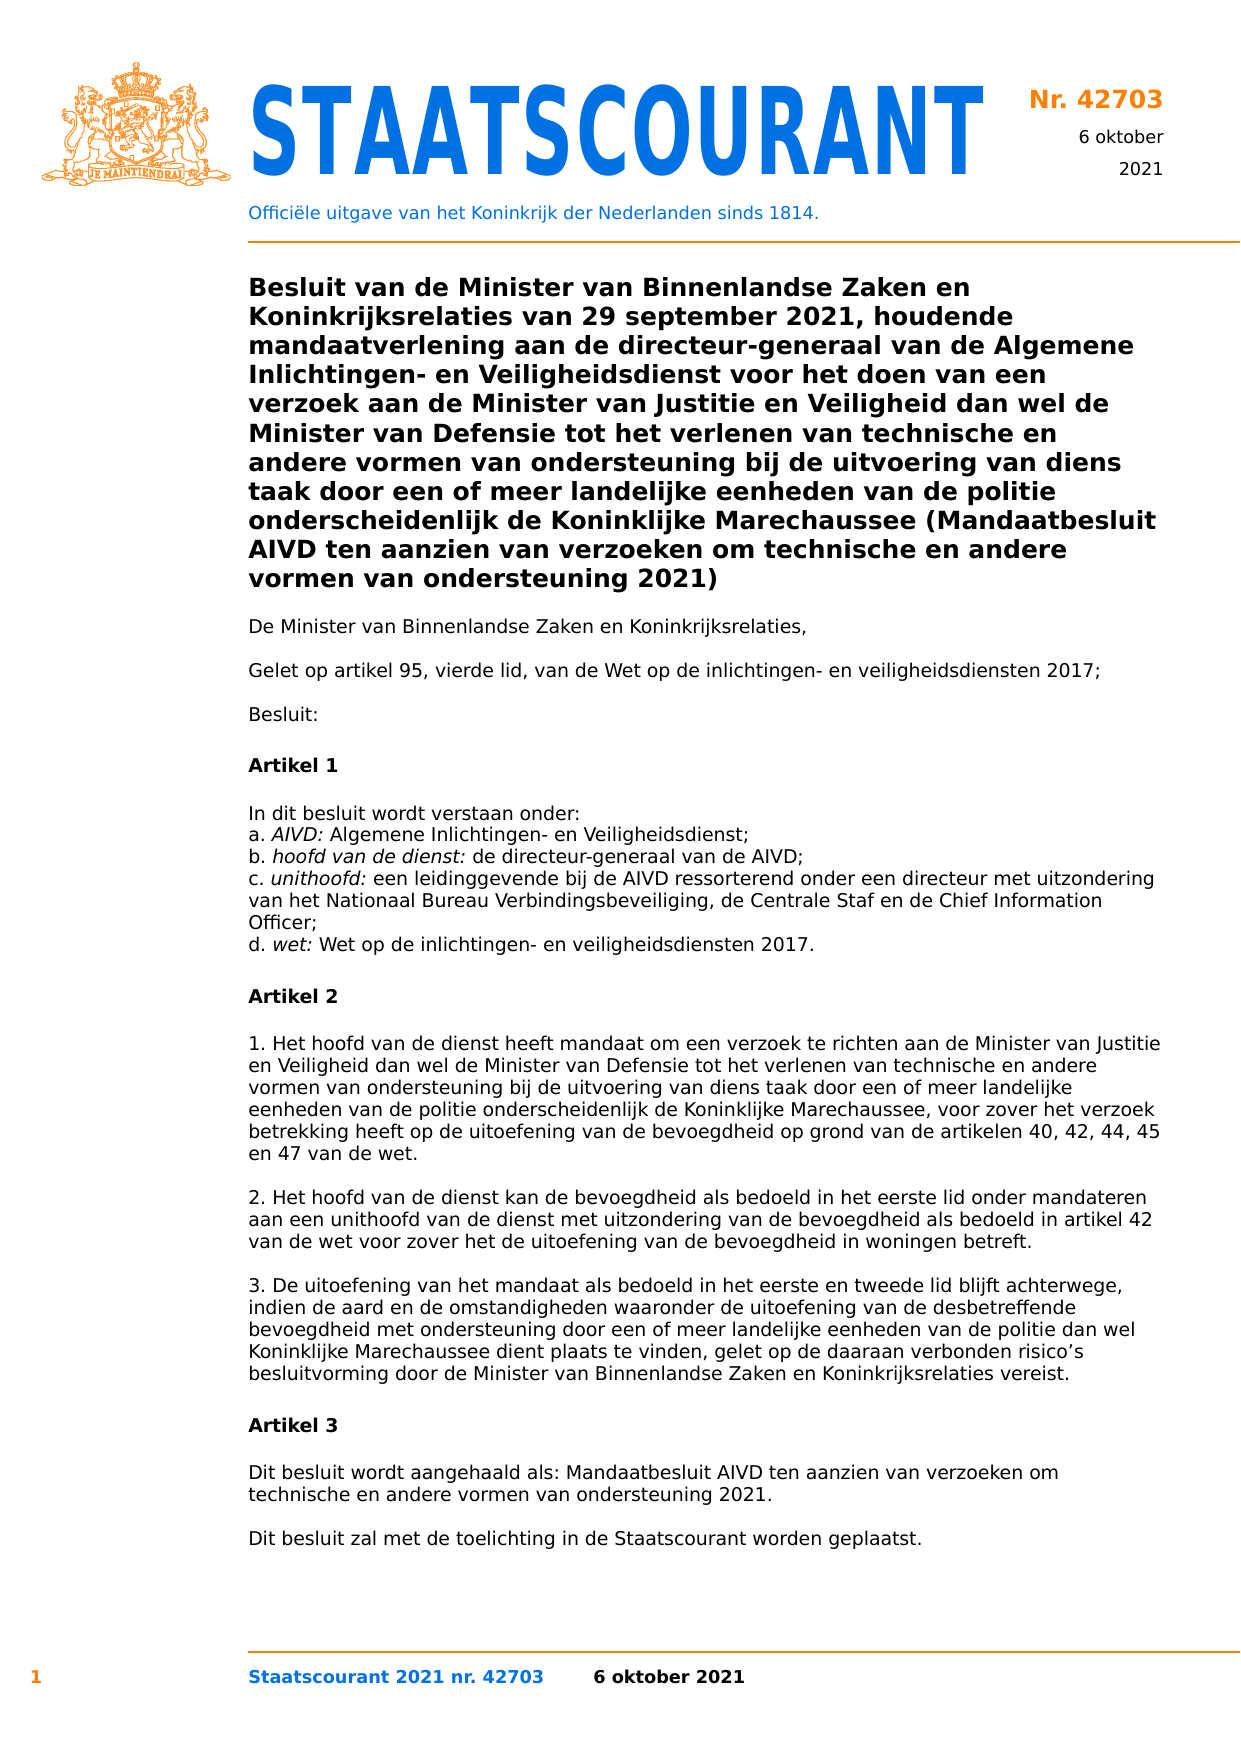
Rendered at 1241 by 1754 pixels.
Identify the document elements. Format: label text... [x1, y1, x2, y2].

text Dit besluit wordt aangehaald als: Mandaatbesluit AIVD ten aanzien van verzoeken om technische en andere vormen van ondersteuning 2021. [248, 1462, 1163, 1506]
text b. hoofd van de dienst: de directeur-generaal van de AIVD; [248, 846, 1163, 868]
text 3. De uitoefening van het mandaat als bedoeld in het eerste en tweede lid blijft achterwege, indien de aard en de omstandigheden waaronder de uitoefening van de desbetreffende bevoegdheid met ondersteuning door een of meer landelijke eenheden van de politie dan wel Koninklijke Marechaussee dient plaats te vinden, gelet op de daaraan verbonden risico’s besluitvorming door de Minister van Binnenlandse Zaken en Koninkrijksrelaties vereist. [248, 1275, 1163, 1385]
table_header [25, 62, 248, 241]
table_cell 6 oktober [998, 121, 1240, 153]
text d. wet: Wet op de inlichtingen- en veiligheidsdiensten 2017. [248, 934, 1163, 956]
table_cell Officiële uitgave van het Koninkrijk der Nederlanden sinds 1814. [248, 203, 1240, 241]
subtitle Artikel 1 [248, 755, 1163, 777]
text De Minister van Binnenlandse Zaken en Koninkrijksrelaties, [248, 616, 1163, 638]
text Dit besluit zal met de toelichting in de Staatscourant worden geplaatst. [248, 1527, 1163, 1549]
table_header STAATSCOURANT [248, 62, 998, 203]
subtitle Artikel 2 [248, 986, 1163, 1008]
text 2. Het hoofd van de dienst kan de bevoegdheid als bedoeld in het eerste lid onder mandateren aan een unithoofd van de dienst met uitzondering van de bevoegdheid als bedoeld in artikel 42 van de wet voor zover het de uitoefening van de bevoegdheid in woningen betreft. [248, 1187, 1163, 1253]
picture [41, 62, 231, 186]
subtitle Artikel 3 [248, 1415, 1163, 1437]
table_header Nr. 42703 [998, 62, 1240, 121]
text Gelet op artikel 95, vierde lid, van de Wet op de inlichtingen- en veiligheidsdiensten 2017; [248, 659, 1163, 682]
text c. unithoofd: een leidinggevende bij de AIVD ressorterend onder een directeur met uitzondering van het Nationaal Bureau Verbindingsbeveiliging, de Centrale Staf en de Chief Information Officer; [248, 868, 1163, 934]
text a. AIVD: Algemene Inlichtingen- en Veiligheidsdienst; [248, 824, 1163, 846]
subtitle Besluit van de Minister van Binnenlandse Zaken en Koninkrijksrelaties van 29 september 2021, houdende mandaatverlening aan de directeur-generaal van de Algemene Inlichtingen- en Veiligheidsdienst voor het doen van een verzoek aan de Minister van Justitie en Veiligheid dan wel de Minister van Defensie tot het verlenen van technische en andere vormen van ondersteuning bij de uitvoering van diens taak door een of meer landelijke eenheden van de politie onderscheidenlijk de Koninklijke Marechaussee (Mandaatbesluit AIVD ten aanzien van verzoeken om technische en andere vormen van ondersteuning 2021) [248, 273, 1163, 594]
text In dit besluit wordt verstaan onder: [248, 802, 1163, 824]
text 1. Het hoofd van de dienst heeft mandaat om een verzoek te richten aan de Minister van Justitie en Veiligheid dan wel de Minister van Defensie tot het verlenen van technische en andere vormen van ondersteuning bij de uitvoering van diens taak door een of meer landelijke eenheden van de politie onderscheidenlijk de Koninklijke Marechaussee, voor zover het verzoek betrekking heeft op de uitoefening van de bevoegdheid op grond van de artikelen 40, 42, 44, 45 en 47 van de wet. [248, 1033, 1163, 1165]
table_cell 2021 [998, 153, 1240, 203]
text Besluit: [248, 703, 1163, 725]
